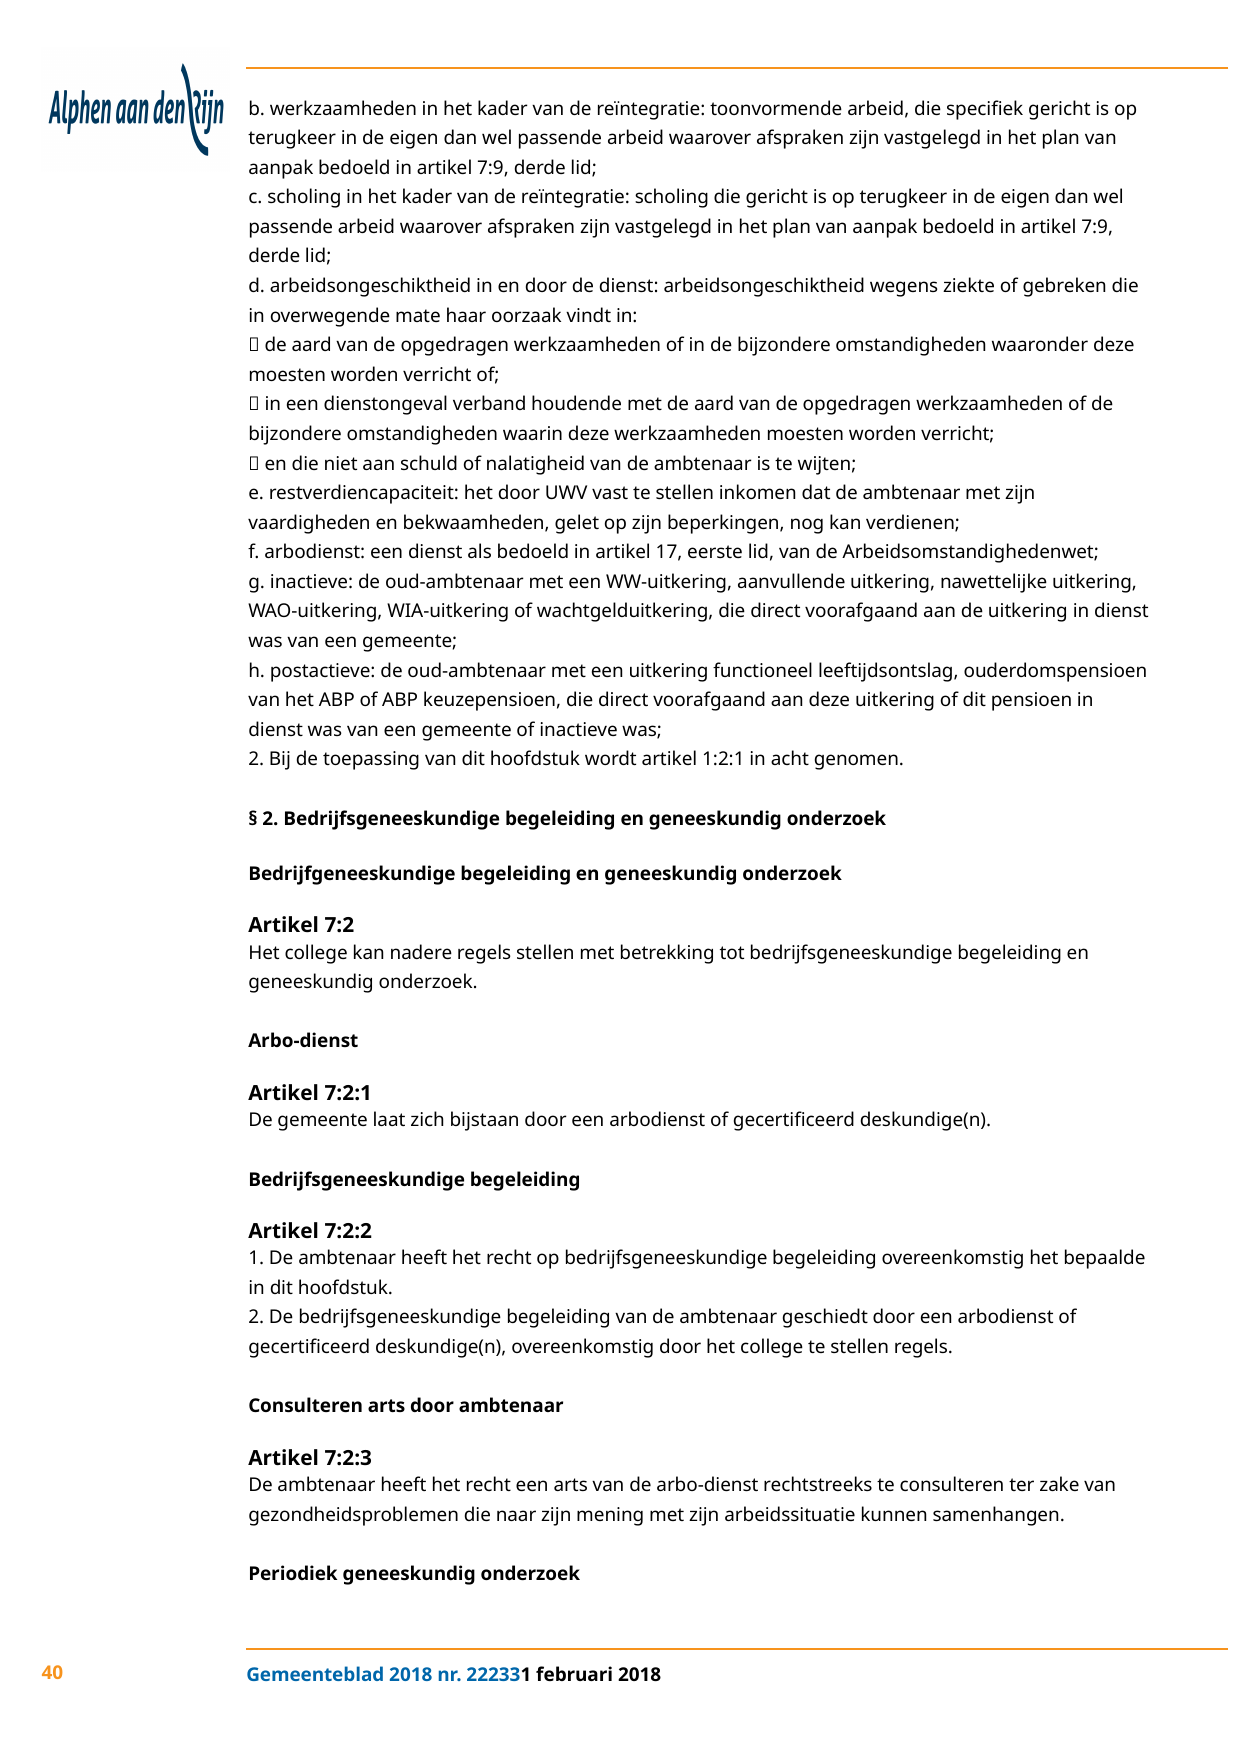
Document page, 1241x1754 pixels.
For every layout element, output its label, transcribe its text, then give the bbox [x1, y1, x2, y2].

text Periodiek geneeskundig onderzoek [248, 1560, 1152, 1586]
text Het college kan nadere regels stellen met betrekking tot bedrijfsgeneeskundige begeleiding en geneeskundig onderzoek. [248, 939, 1152, 994]
text g. inactieve: de oud-ambtenaar met een WW-uitkering, aanvullende uitkering, nawettelijke uitkering, WAO-uitkering, WIA-uitkering of wachtgelduitkering, die direct voorafgaand aan de uitkering in dienst was van een gemeente; [248, 568, 1152, 653]
text c. scholing in het kader van de reïntegratie: scholing die gericht is op terugkeer in de eigen dan wel passende arbeid waarover afspraken zijn vastgelegd in het plan van aanpak bedoeld in artikel 7:9, derde lid; [248, 183, 1152, 268]
text Artikel 7:2 [248, 911, 1152, 939]
text 2. De bedrijfsgeneeskundige begeleiding van de ambtenaar geschiedt door een arbodienst of gecertificeerd deskundige(n), overeenkomstig door het college te stellen regels. [248, 1304, 1152, 1359]
text  de aard van de opgedragen werkzaamheden of in de bijzondere omstandigheden waaronder deze moesten worden verricht of; [248, 331, 1152, 387]
text De gemeente laat zich bijstaan door een arbodienst of gecertificeerd deskundige(n). [248, 1107, 1152, 1132]
text Consulteren arts door ambtenaar [248, 1392, 1152, 1418]
picture [41, 47, 231, 172]
text f. arbodienst: een dienst als bedoeld in artikel 17, eerste lid, van de Arbeidsomstandighedenwet; [248, 538, 1152, 564]
text h. postactieve: de oud-ambtenaar met een uitkering functioneel leeftijdsontslag, ouderdomspensioen van het ABP of ABP keuzepensioen, die direct voorafgaand aan deze uitkering of dit pensioen in dienst was van een gemeente of inactieve was; [248, 657, 1152, 742]
text d. arbeidsongeschiktheid in en door de dienst: arbeidsongeschiktheid wegens ziekte of gebreken die in overwegende mate haar oorzaak vindt in: [248, 272, 1152, 328]
text  en die niet aan schuld of nalatigheid van de ambtenaar is te wijten; [248, 450, 1152, 476]
text 2. Bij de toepassing van dit hoofdstuk wordt artikel 1:2:1 in acht genomen. [248, 746, 1152, 771]
text Artikel 7:2:3 [248, 1443, 1152, 1471]
text Artikel 7:2:2 [248, 1216, 1152, 1244]
text e. restverdiencapaciteit: het door UWV vast te stellen inkomen dat de ambtenaar met zijn vaardigheden en bekwaamheden, gelet op zijn beperkingen, nog kan verdienen; [248, 479, 1152, 535]
text 1. De ambtenaar heeft het recht op bedrijfsgeneeskundige begeleiding overeenkomstig het bepaalde in dit hoofdstuk. [248, 1244, 1152, 1300]
text § 2. Bedrijfsgeneeskundige begeleiding en geneeskundig onderzoek [248, 805, 1152, 831]
text  in een dienstongeval verband houdende met de aard van de opgedragen werkzaamheden of de bijzondere omstandigheden waarin deze werkzaamheden moesten worden verricht; [248, 391, 1152, 446]
text Artikel 7:2:1 [248, 1078, 1152, 1107]
text b. werkzaamheden in het kader van de reïntegratie: toonvormende arbeid, die specifiek gericht is op terugkeer in de eigen dan wel passende arbeid waarover afspraken zijn vastgelegd in het plan van aanpak bedoeld in artikel 7:9, derde lid; [248, 95, 1152, 180]
text Arbo-dienst [248, 1028, 1152, 1053]
text Bedrijfsgeneeskundige begeleiding [248, 1166, 1152, 1191]
text De ambtenaar heeft het recht een arts van de arbo-dienst rechtstreeks te consulteren ter zake van gezondheidsproblemen die naar zijn mening met zijn arbeidssituatie kunnen samenhangen. [248, 1471, 1152, 1527]
text Bedrijfgeneeskundige begeleiding en geneeskundig onderzoek [248, 860, 1152, 886]
